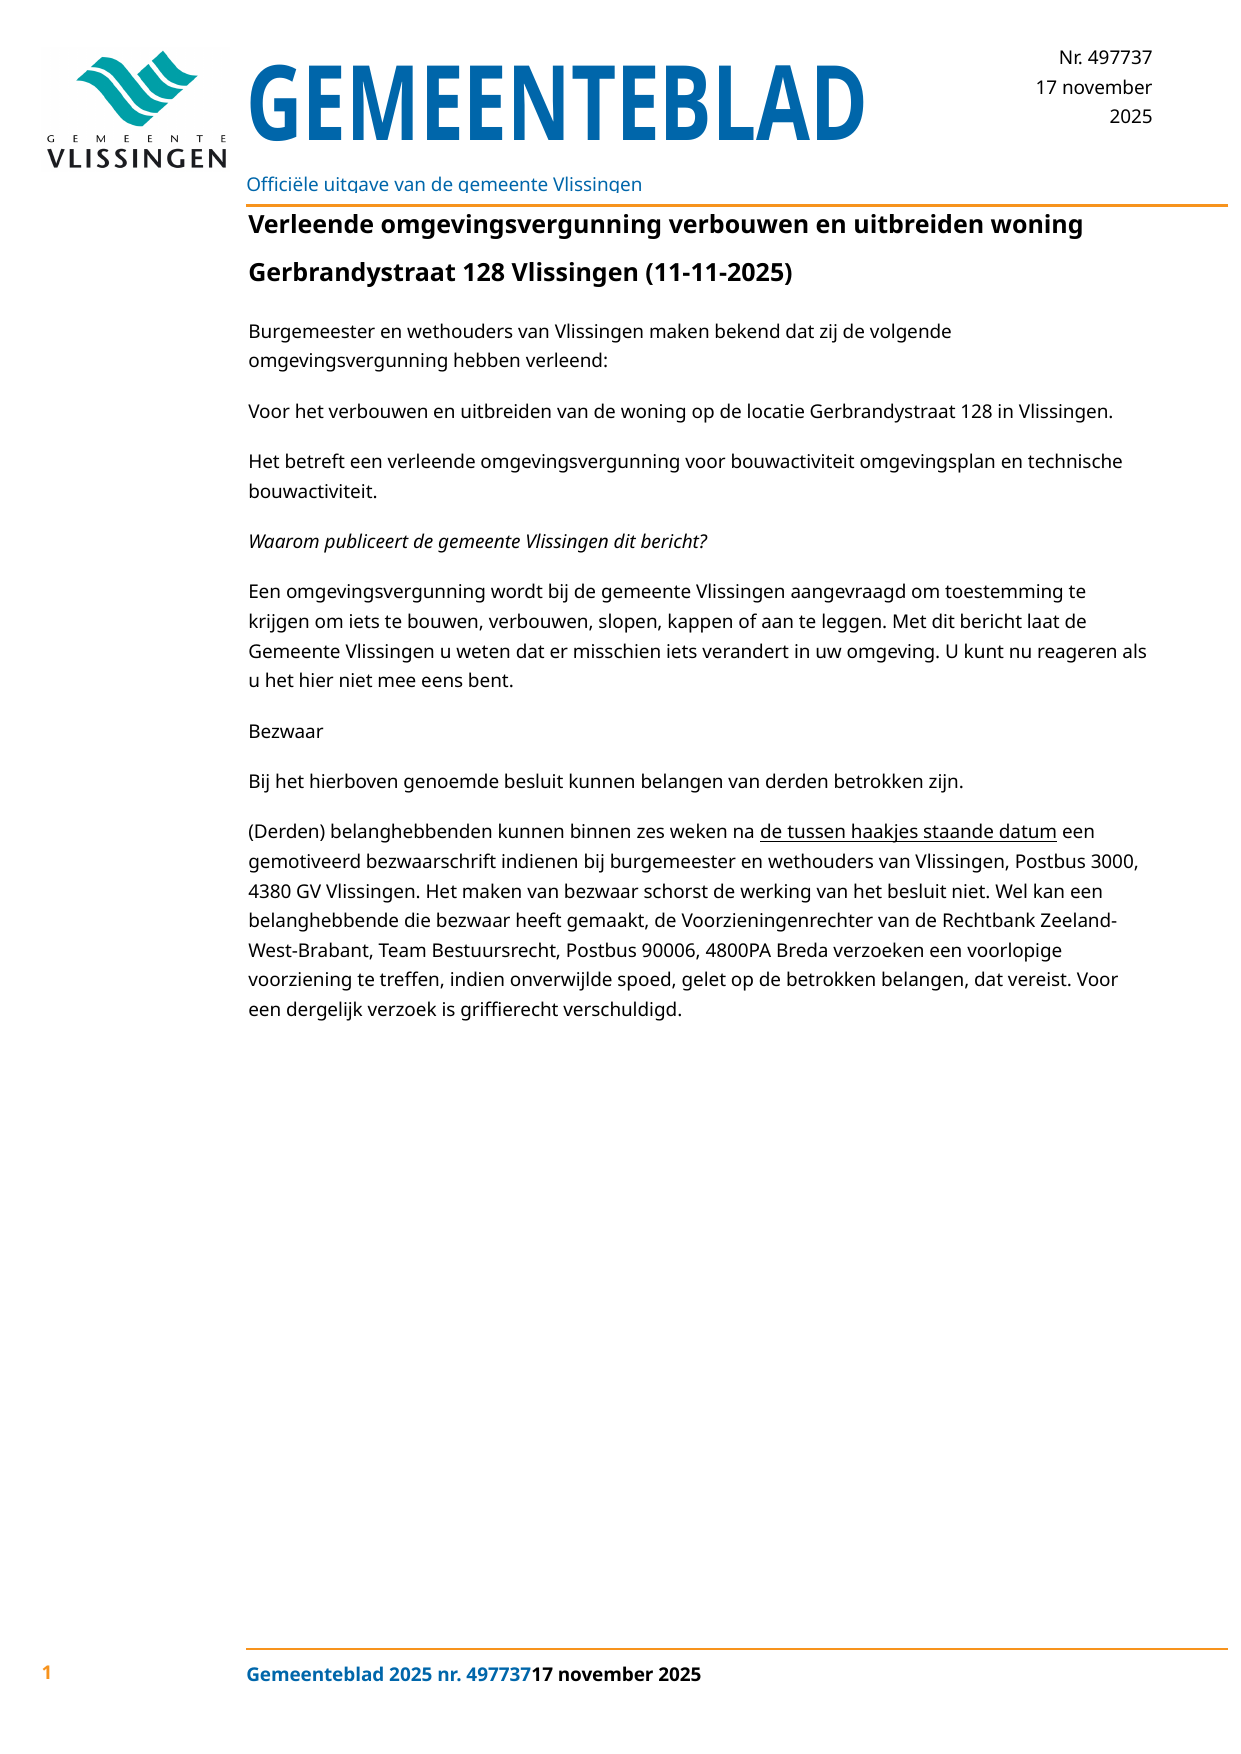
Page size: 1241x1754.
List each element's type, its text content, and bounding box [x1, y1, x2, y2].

text Het betreft een verleende omgevingsvergunning voor bouwactiviteit omgevingsplan en technische bouwactiviteit. [248, 448, 1152, 504]
text Verleende omgevingsvergunning verbouwen en uitbreiden woning Gerbrandystraat 128 Vlissingen (11-11-2025) [248, 207, 1152, 288]
text Waarom publiceert de gemeente Vlissingen dit bericht? [248, 528, 1152, 554]
text Voor het verbouwen en uitbreiden van de woning op de locatie Gerbrandystraat 128 in Vlissingen. [248, 398, 1152, 424]
text Bij het hierboven genoemde besluit kunnen belangen van derden betrokken zijn. [248, 768, 1152, 794]
text Een omgevingsvergunning wordt bij de gemeente Vlissingen aangevraagd om toestemming te krijgen om iets te bouwen, verbouwen, slopen, kappen of aan te leggen. Met dit bericht laat de Gemeente Vlissingen u weten dat er misschien iets verandert in uw omgeving. U kunt nu reageren als u het hier niet mee eens bent. [248, 579, 1152, 693]
text (Derden) belanghebbenden kunnen binnen zes weken na de tussen haakjes staande datum een gemotiveerd bezwaarschrift indienen bij burgemeester en wethouders van Vlissingen, Postbus 3000, 4380 GV Vlissingen. Het maken van bezwaar schorst de werking van het besluit niet. Wel kan een belanghebbende die bezwaar heeft gemaakt, de Voorzieningenrechter van de Rechtbank Zeeland-West-Brabant, Team Bestuursrecht, Postbus 90006, 4800PA Breda verzoeken een voorlopige voorziening te treffen, indien onverwijlde spoed, gelet op de betrokken belangen, dat vereist. Voor een dergelijk verzoek is griffierecht verschuldigd. [248, 819, 1152, 1022]
picture [41, 47, 231, 172]
text Burgemeester en wethouders van Vlissingen maken bekend dat zij de volgende omgevingsvergunning hebben verleend: [248, 318, 1152, 373]
text Bezwaar [248, 718, 1152, 744]
